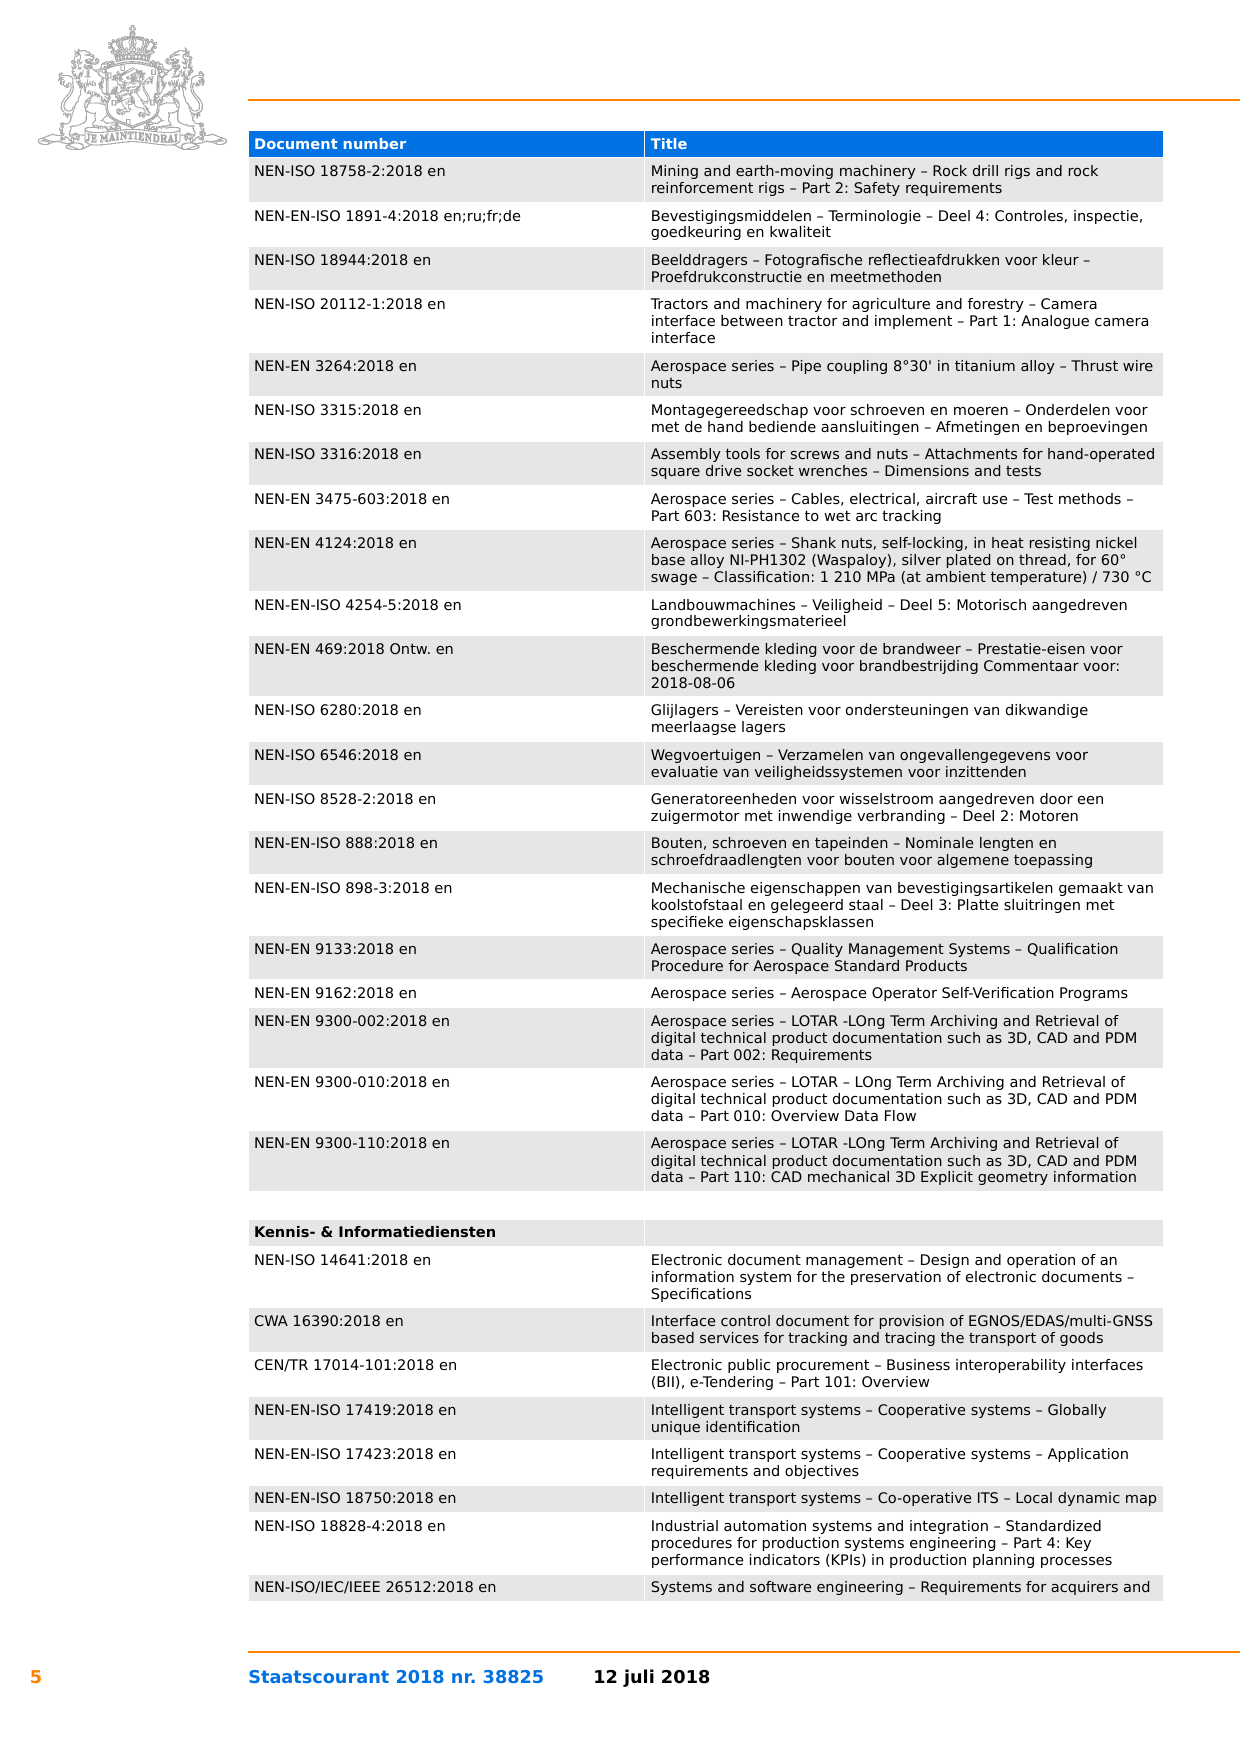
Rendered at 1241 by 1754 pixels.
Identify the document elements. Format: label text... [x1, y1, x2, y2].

table_cell NEN-EN-ISO 17419:2018 en [249, 1397, 644, 1440]
picture [38, 25, 227, 150]
table_cell Landbouwmachines – Veiligheid – Deel 5: Motorisch aangedreven grondbewerkingsmaterieel [645, 592, 1163, 635]
table_cell Kennis- & Informatiediensten [249, 1220, 644, 1246]
table_cell Aerospace series – Shank nuts, self-locking, in heat resisting nickel base alloy NI-PH1302 (Waspaloy), silver plated on thread, for 60° swage – Classification: 1 210 MPa (at ambient temperature) / 730 °C [645, 530, 1163, 591]
table_cell Intelligent transport systems – Co-operative ITS – Local dynamic map [645, 1486, 1163, 1512]
table_cell Beschermende kleding voor de brandweer – Prestatie-eisen voor beschermende kleding voor brandbestrijding Commentaar voor: 2018-08-06 [645, 636, 1163, 696]
table_cell [645, 1192, 1163, 1218]
table_cell NEN-ISO 6280:2018 en [249, 698, 644, 741]
table_cell Aerospace series – LOTAR -LOng Term Archiving and Retrieval of digital technical product documentation such as 3D, CAD and PDM data – Part 110: CAD mechanical 3D Explicit geometry information [645, 1131, 1163, 1191]
table_cell Aerospace series – LOTAR – LOng Term Archiving and Retrieval of digital technical product documentation such as 3D, CAD and PDM data – Part 010: Overview Data Flow [645, 1069, 1163, 1130]
table_cell [645, 1220, 1163, 1246]
table_header Document number [249, 131, 644, 157]
table_cell Interface control document for provision of EGNOS/EDAS/multi-GNSS based services for tracking and tracing the transport of goods [645, 1308, 1163, 1352]
table_cell [249, 1192, 644, 1218]
table_header Title [645, 131, 1163, 157]
table_cell NEN-ISO 8528-2:2018 en [249, 786, 644, 829]
table_cell NEN-EN-ISO 18750:2018 en [249, 1486, 644, 1512]
table_cell NEN-EN-ISO 898-3:2018 en [249, 875, 644, 935]
table_cell Aerospace series – Pipe coupling 8°30' in titanium alloy – Thrust wire nuts [645, 353, 1163, 396]
table_cell NEN-EN 3475-603:2018 en [249, 486, 644, 529]
table_cell Electronic document management – Design and operation of an information system for the preservation of electronic documents – Specifications [645, 1247, 1163, 1307]
table_cell Tractors and machinery for agriculture and forestry – Camera interface between tractor and implement – Part 1: Analogue camera interface [645, 291, 1163, 352]
table_cell NEN-EN-ISO 4254-5:2018 en [249, 592, 644, 635]
table_cell Mechanische eigenschappen van bevestigingsartikelen gemaakt van koolstofstaal en gelegeerd staal – Deel 3: Platte sluitringen met specifieke eigenschapsklassen [645, 875, 1163, 935]
table_cell NEN-ISO 14641:2018 en [249, 1247, 644, 1307]
table_cell NEN-EN-ISO 888:2018 en [249, 831, 644, 874]
table_cell NEN-EN-ISO 1891-4:2018 en;ru;fr;de [249, 203, 644, 246]
table_cell CEN/TR 17014-101:2018 en [249, 1353, 644, 1396]
table_cell Aerospace series – Aerospace Operator Self-Verification Programs [645, 981, 1163, 1007]
table_cell Bevestigingsmiddelen – Terminologie – Deel 4: Controles, inspectie, goedkeuring en kwaliteit [645, 203, 1163, 246]
table_cell NEN-EN 9162:2018 en [249, 981, 644, 1007]
table_cell Intelligent transport systems – Cooperative systems – Globally unique identification [645, 1397, 1163, 1440]
table_cell NEN-EN 4124:2018 en [249, 530, 644, 591]
table_cell Assembly tools for screws and nuts – Attachments for hand-operated square drive socket wrenches – Dimensions and tests [645, 442, 1163, 485]
table_cell NEN-EN 469:2018 Ontw. en [249, 636, 644, 696]
table_cell Glijlagers – Vereisten voor ondersteuningen van dikwandige meerlaagse lagers [645, 698, 1163, 741]
table_cell Montagegereedschap voor schroeven en moeren – Onderdelen voor met de hand bediende aansluitingen – Afmetingen en beproevingen [645, 397, 1163, 441]
table_cell Mining and earth-moving machinery – Rock drill rigs and rock reinforcement rigs – Part 2: Safety requirements [645, 158, 1163, 202]
table_cell Bouten, schroeven en tapeinden – Nominale lengten en schroefdraadlengten voor bouten voor algemene toepassing [645, 831, 1163, 874]
table_cell Aerospace series – LOTAR -LOng Term Archiving and Retrieval of digital technical product documentation such as 3D, CAD and PDM data – Part 002: Requirements [645, 1008, 1163, 1068]
table_cell NEN-EN-ISO 17423:2018 en [249, 1441, 644, 1485]
table_cell NEN-ISO 3315:2018 en [249, 397, 644, 441]
table_cell Aerospace series – Cables, electrical, aircraft use – Test methods – Part 603: Resistance to wet arc tracking [645, 486, 1163, 529]
table_cell NEN-ISO 18944:2018 en [249, 247, 644, 290]
table_cell Industrial automation systems and integration – Standardized procedures for production systems engineering – Part 4: Key performance indicators (KPIs) in production planning processes [645, 1513, 1163, 1573]
table_cell CWA 16390:2018 en [249, 1308, 644, 1352]
table_cell NEN-ISO 6546:2018 en [249, 742, 644, 785]
table_cell Generatoreenheden voor wisselstroom aangedreven door een zuigermotor met inwendige verbranding – Deel 2: Motoren [645, 786, 1163, 829]
table_cell Intelligent transport systems – Cooperative systems – Application requirements and objectives [645, 1441, 1163, 1485]
table_cell Wegvoertuigen – Verzamelen van ongevallengegevens voor evaluatie van veiligheidssystemen voor inzittenden [645, 742, 1163, 785]
table_cell Aerospace series – Quality Management Systems – Qualification Procedure for Aerospace Standard Products [645, 936, 1163, 979]
table_cell NEN-ISO 3316:2018 en [249, 442, 644, 485]
table_cell NEN-ISO 18828-4:2018 en [249, 1513, 644, 1573]
table_cell NEN-EN 9300-002:2018 en [249, 1008, 644, 1068]
table_cell NEN-ISO 20112-1:2018 en [249, 291, 644, 352]
table_cell NEN-ISO 18758-2:2018 en [249, 158, 644, 202]
table_cell NEN-ISO/IEC/IEEE 26512:2018 en [249, 1575, 644, 1601]
table_cell NEN-EN 3264:2018 en [249, 353, 644, 396]
table_cell NEN-EN 9300-010:2018 en [249, 1069, 644, 1130]
table_cell Systems and software engineering – Requirements for acquirers and [645, 1575, 1163, 1601]
table_cell Beelddragers – Fotografische reflectieafdrukken voor kleur – Proefdrukconstructie en meetmethoden [645, 247, 1163, 290]
table_cell NEN-EN 9300-110:2018 en [249, 1131, 644, 1191]
table_cell NEN-EN 9133:2018 en [249, 936, 644, 979]
table_cell Electronic public procurement – Business interoperability interfaces (BII), e-Tendering – Part 101: Overview [645, 1353, 1163, 1396]
